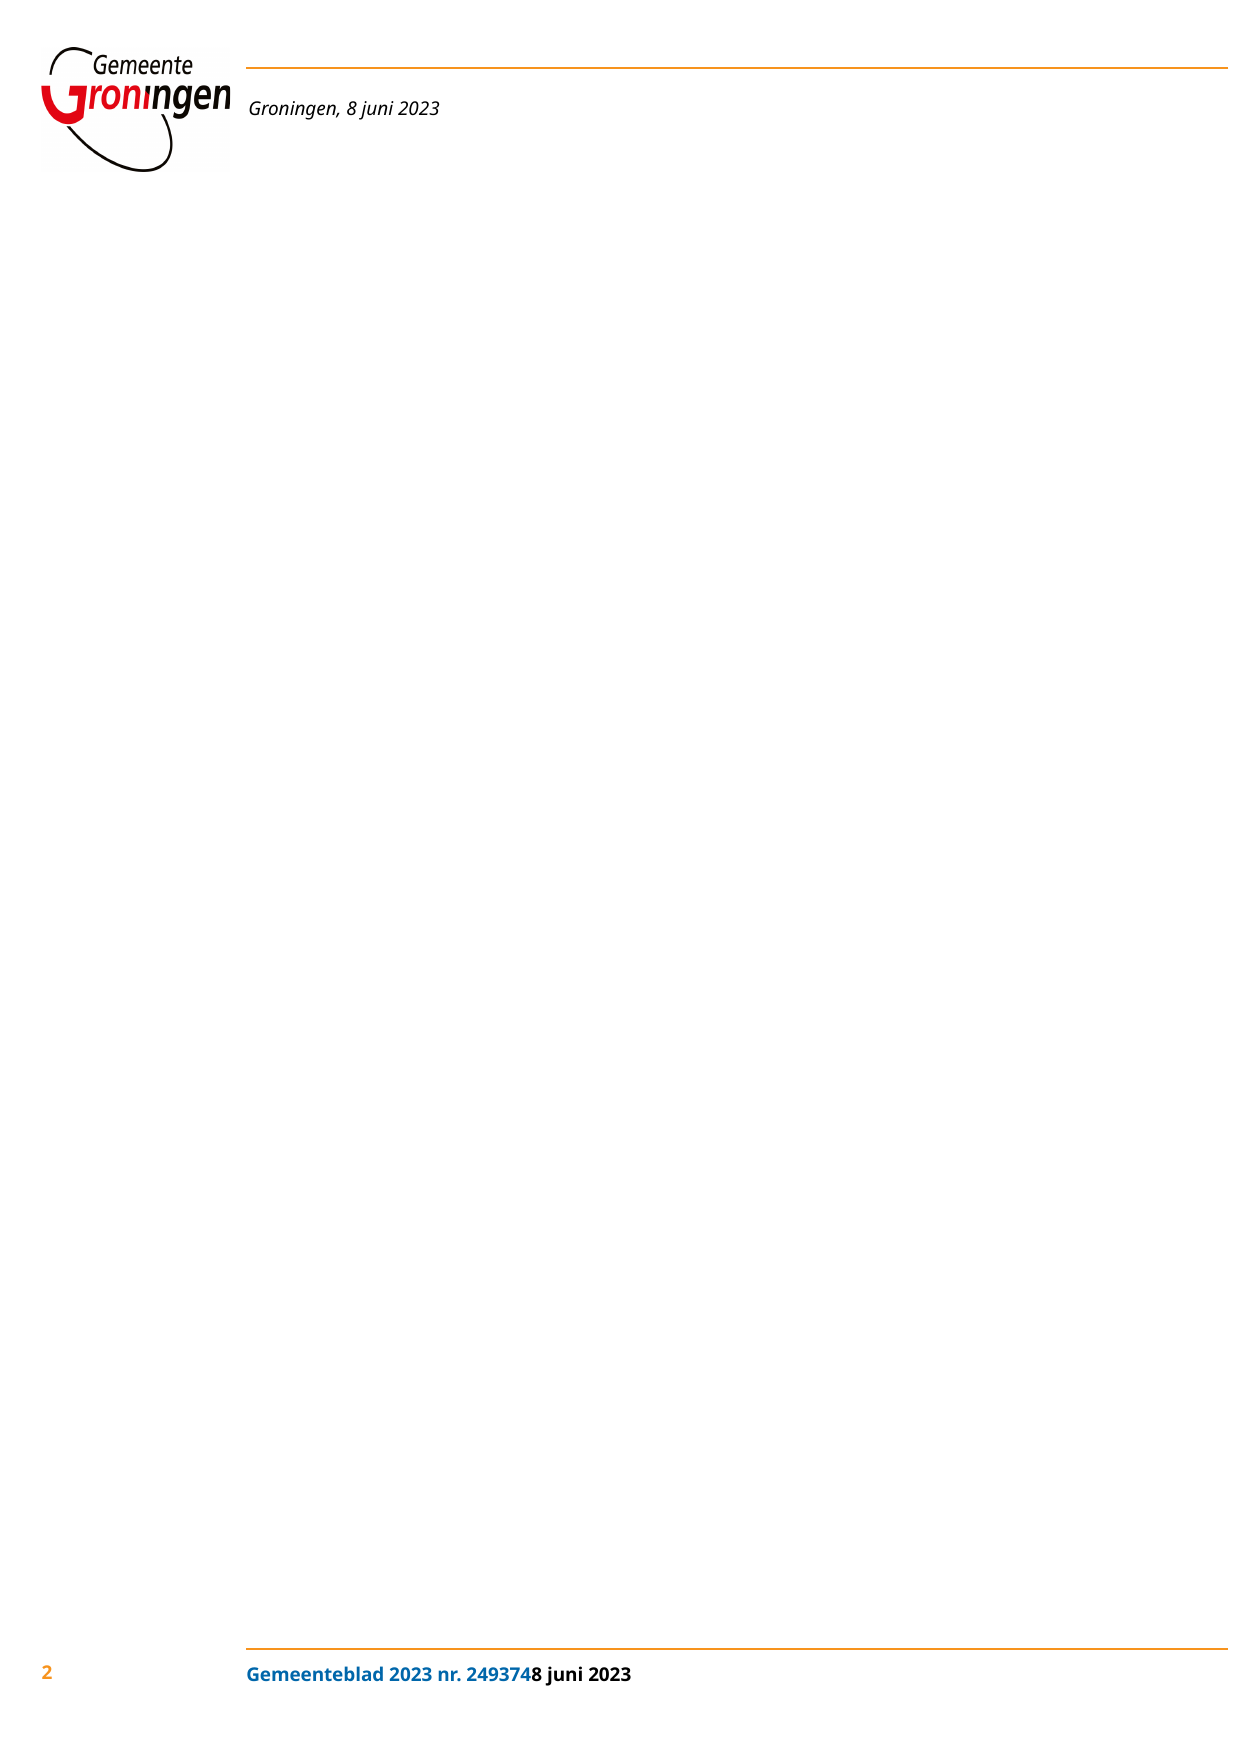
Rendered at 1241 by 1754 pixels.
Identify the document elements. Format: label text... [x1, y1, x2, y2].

text Groningen, 8 juni 2023 [248, 95, 1152, 121]
picture [41, 47, 231, 172]
